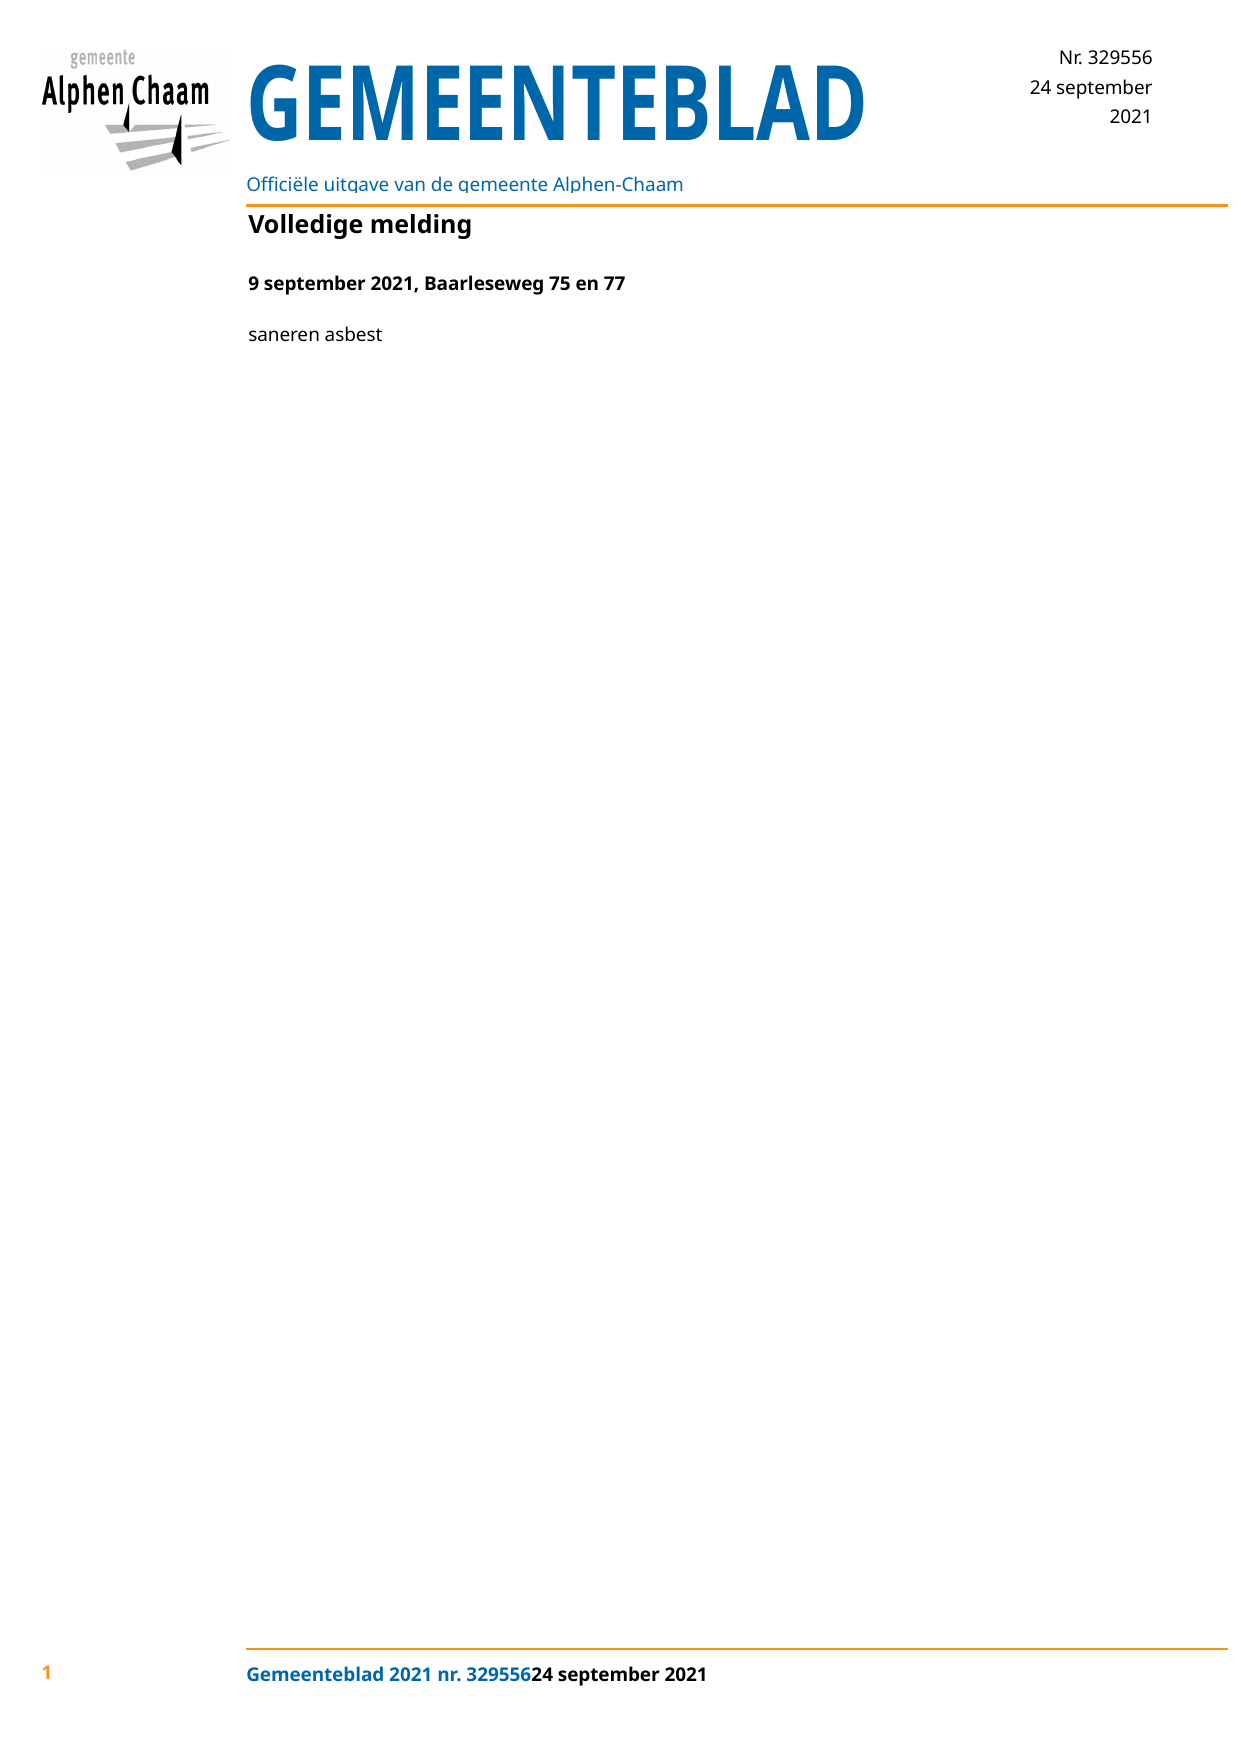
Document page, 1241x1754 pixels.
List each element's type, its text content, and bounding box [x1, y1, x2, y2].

text saneren asbest [248, 321, 1152, 346]
picture [41, 47, 231, 172]
text Volledige melding [248, 207, 1152, 241]
text 9 september 2021, Baarleseweg 75 en 77 [248, 270, 1152, 296]
